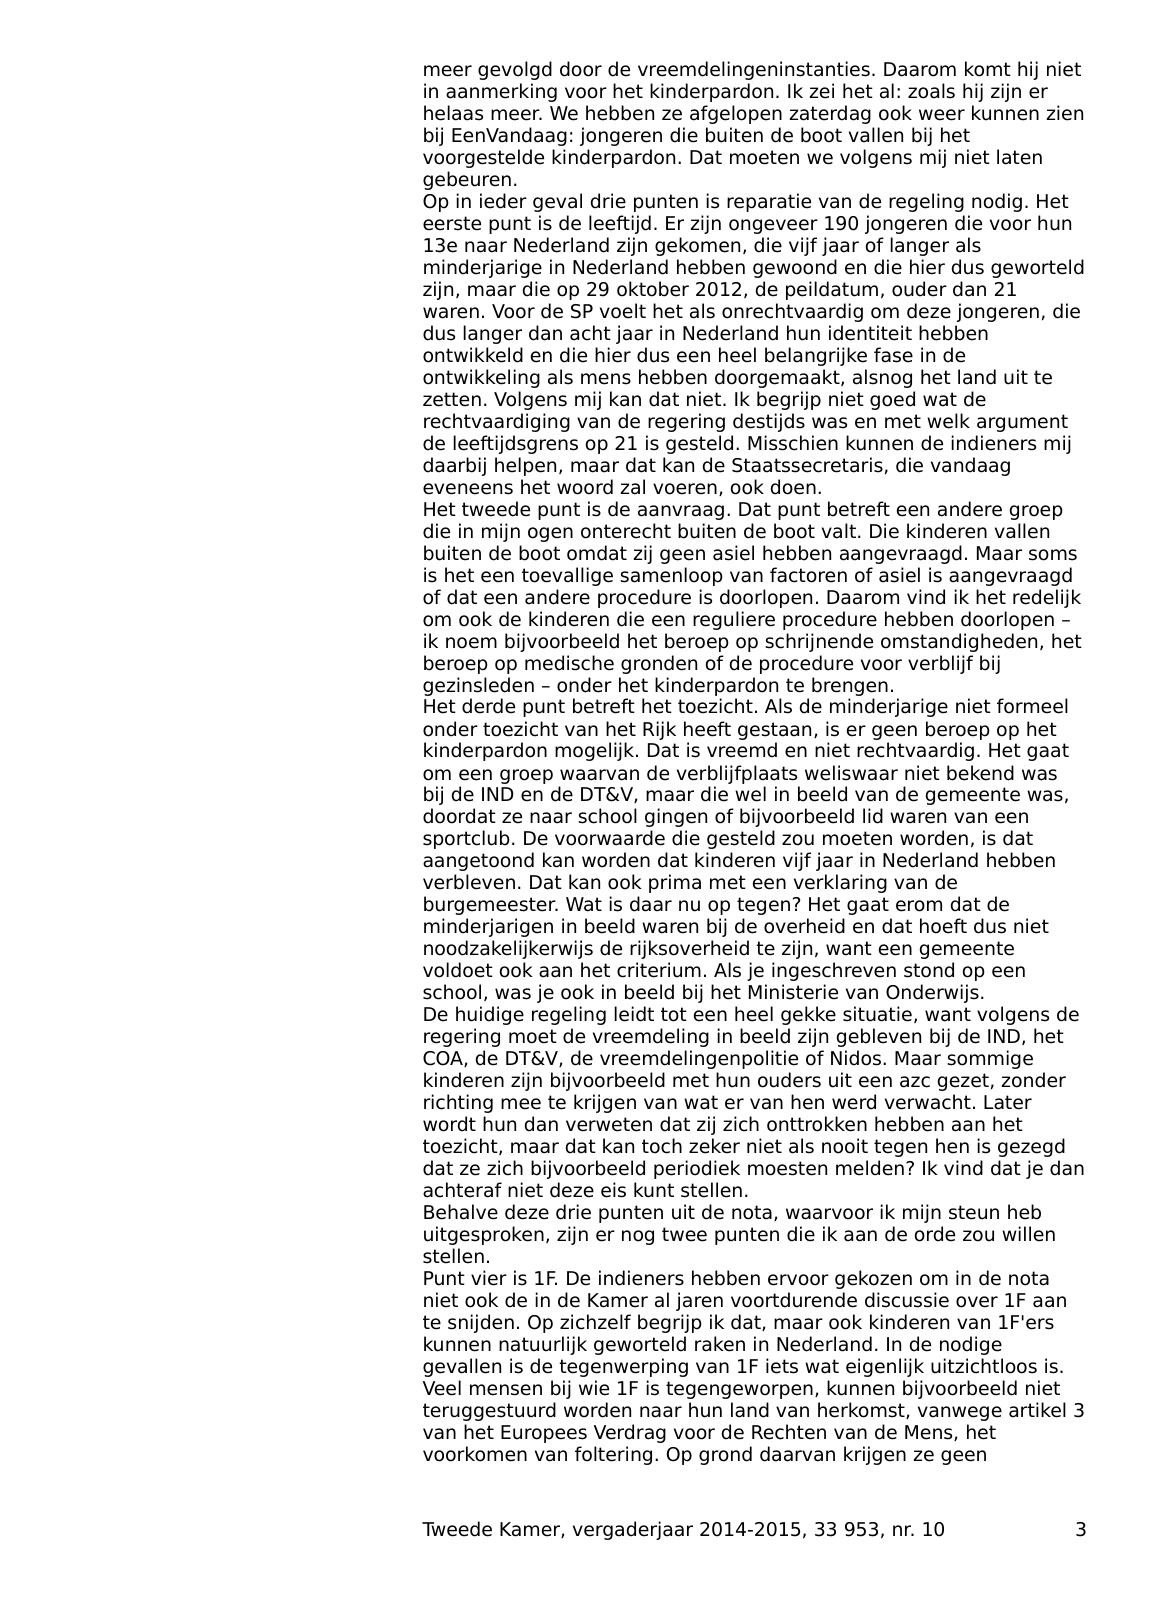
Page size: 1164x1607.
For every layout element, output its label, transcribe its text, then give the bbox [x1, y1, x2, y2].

text Behalve deze drie punten uit de nota, waarvoor ik mijn steun heb uitgesproken, zijn er nog twee punten die ik aan de orde zou willen stellen. [422, 1202, 1087, 1268]
text Punt vier is 1F. De indieners hebben ervoor gekozen om in de nota niet ook de in de Kamer al jaren voortdurende discussie over 1F aan te snijden. Op zichzelf begrijp ik dat, maar ook kinderen van 1F'ers kunnen natuurlijk geworteld raken in Nederland. In de nodige gevallen is de tegenwerping van 1F iets wat eigenlijk uitzichtloos is. Veel mensen bij wie 1F is tegengeworpen, kunnen bijvoorbeeld niet teruggestuurd worden naar hun land van herkomst, vanwege artikel 3 van het Europees Verdrag voor de Rechten van de Mens, het voorkomen van foltering. Op grond daarvan krijgen ze geen [422, 1268, 1087, 1466]
text De huidige regeling leidt tot een heel gekke situatie, want volgens de regering moet de vreemdeling in beeld zijn gebleven bij de IND, het COA, de DT&V, de vreemdelingenpolitie of Nidos. Maar sommige kinderen zijn bijvoorbeeld met hun ouders uit een azc gezet, zonder richting mee te krijgen van wat er van hen werd verwacht. Later wordt hun dan verweten dat zij zich onttrokken hebben aan het toezicht, maar dat kan toch zeker niet als nooit tegen hen is gezegd dat ze zich bijvoorbeeld periodiek moesten melden? Ik vind dat je dan achteraf niet deze eis kunt stellen. [422, 1004, 1087, 1202]
text Het derde punt betreft het toezicht. Als de minderjarige niet formeel onder toezicht van het Rijk heeft gestaan, is er geen beroep op het kinderpardon mogelijk. Dat is vreemd en niet rechtvaardig. Het gaat om een groep waarvan de verblijfplaats weliswaar niet bekend was bij de IND en de DT&V, maar die wel in beeld van de gemeente was, doordat ze naar school gingen of bijvoorbeeld lid waren van een sportclub. De voorwaarde die gesteld zou moeten worden, is dat aangetoond kan worden dat kinderen vijf jaar in Nederland hebben verbleven. Dat kan ook prima met een verklaring van de burgemeester. Wat is daar nu op tegen? Het gaat erom dat de minderjarigen in beeld waren bij de overheid en dat hoeft dus niet noodzakelijkerwijs de rijksoverheid te zijn, want een gemeente voldoet ook aan het criterium. Als je ingeschreven stond op een school, was je ook in beeld bij het Ministerie van Onderwijs. [422, 696, 1087, 1004]
text meer gevolgd door de vreemdelingeninstanties. Daarom komt hij niet in aanmerking voor het kinderpardon. Ik zei het al: zoals hij zijn er helaas meer. We hebben ze afgelopen zaterdag ook weer kunnen zien bij EenVandaag: jongeren die buiten de boot vallen bij het voorgestelde kinderpardon. Dat moeten we volgens mij niet laten gebeuren. [422, 59, 1087, 191]
text Op in ieder geval drie punten is reparatie van de regeling nodig. Het eerste punt is de leeftijd. Er zijn ongeveer 190 jongeren die voor hun 13e naar Nederland zijn gekomen, die vijf jaar of langer als minderjarige in Nederland hebben gewoond en die hier dus geworteld zijn, maar die op 29 oktober 2012, de peildatum, ouder dan 21 waren. Voor de SP voelt het als onrechtvaardig om deze jongeren, die dus langer dan acht jaar in Nederland hun identiteit hebben ontwikkeld en die hier dus een heel belangrijke fase in de ontwikkeling als mens hebben doorgemaakt, alsnog het land uit te zetten. Volgens mij kan dat niet. Ik begrijp niet goed wat de rechtvaardiging van de regering destijds was en met welk argument de leeftijdsgrens op 21 is gesteld. Misschien kunnen de indieners mij daarbij helpen, maar dat kan de Staatssecretaris, die vandaag eveneens het woord zal voeren, ook doen. [422, 191, 1087, 499]
text Het tweede punt is de aanvraag. Dat punt betreft een andere groep die in mijn ogen onterecht buiten de boot valt. Die kinderen vallen buiten de boot omdat zij geen asiel hebben aangevraagd. Maar soms is het een toevallige samenloop van factoren of asiel is aangevraagd of dat een andere procedure is doorlopen. Daarom vind ik het redelijk om ook de kinderen die een reguliere procedure hebben doorlopen – ik noem bijvoorbeeld het beroep op schrijnende omstandigheden, het beroep op medische gronden of de procedure voor verblijf bij gezinsleden – onder het kinderpardon te brengen. [422, 499, 1087, 696]
